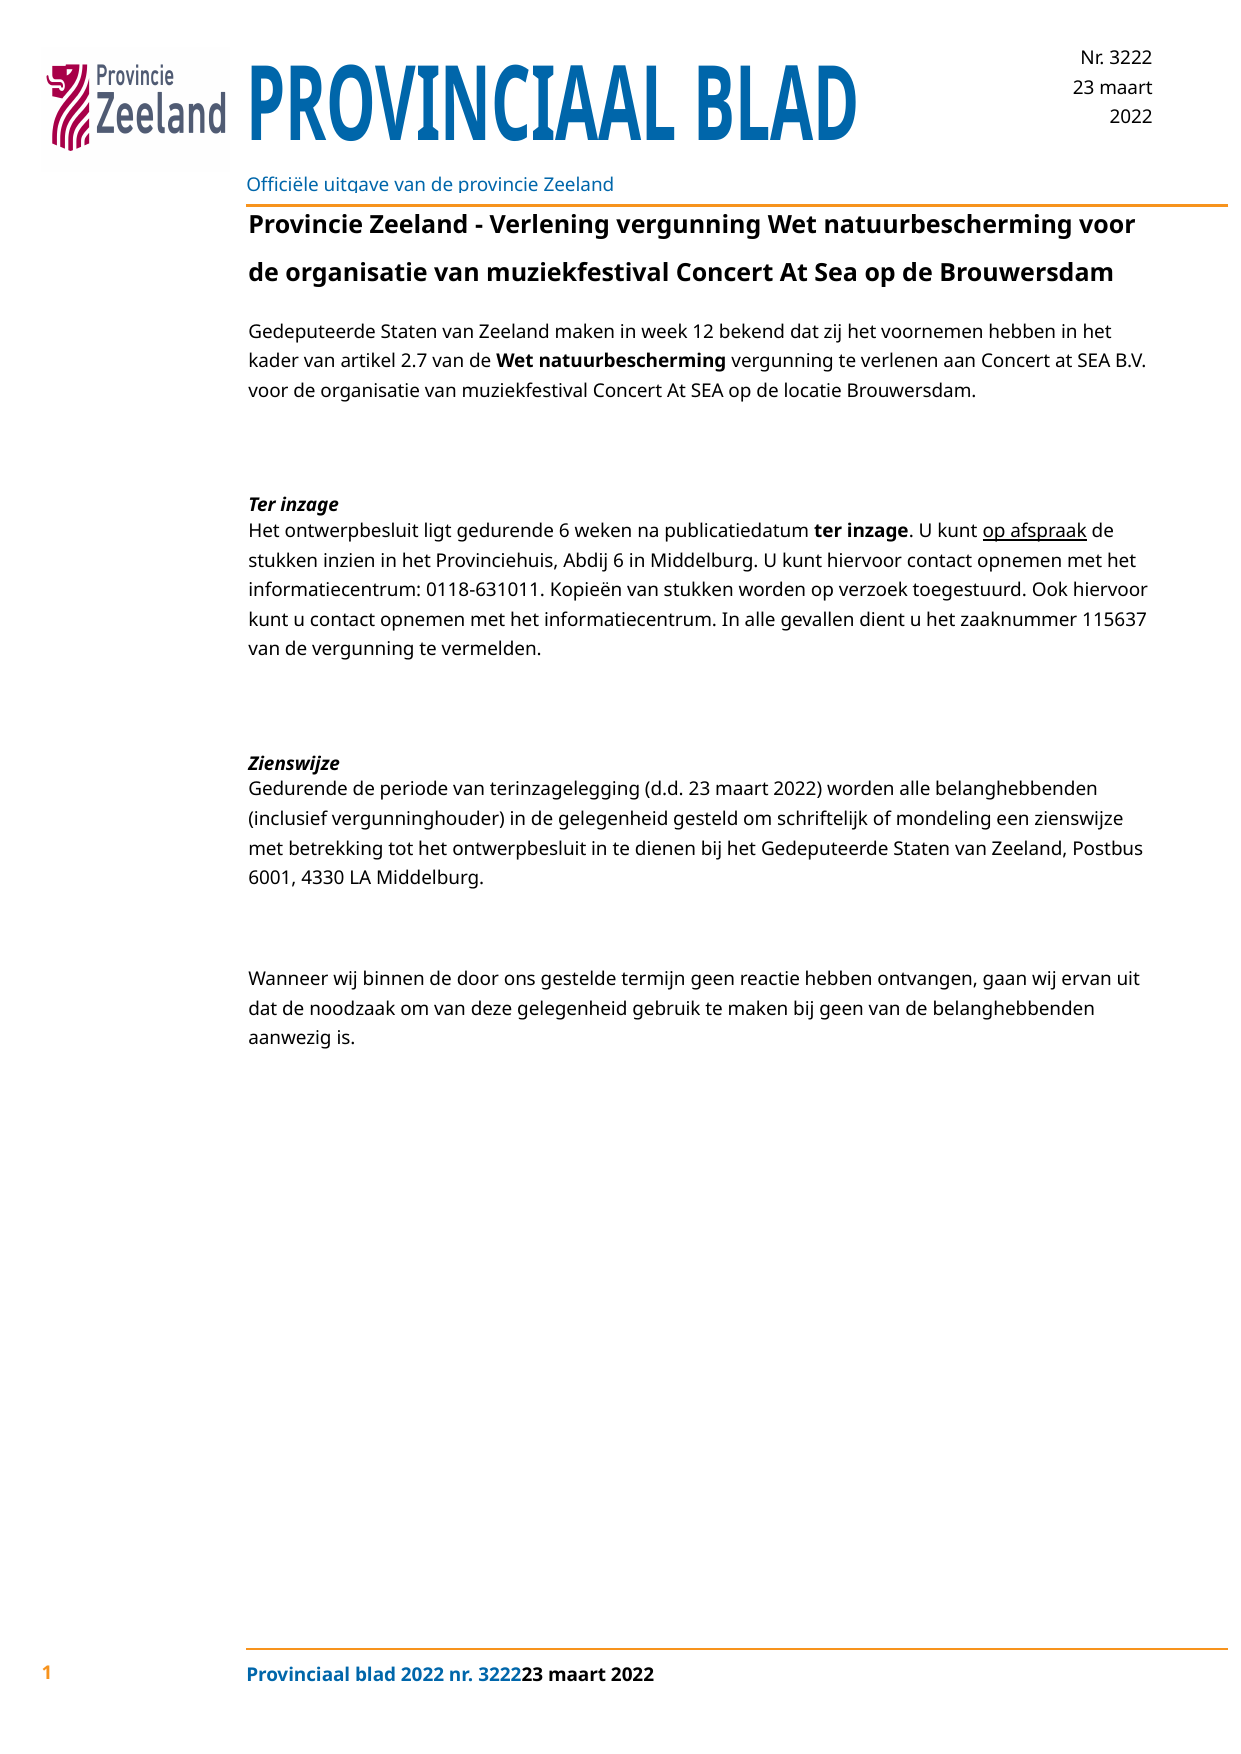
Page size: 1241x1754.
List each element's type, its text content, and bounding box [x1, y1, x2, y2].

text Gedeputeerde Staten van Zeeland maken in week 12 bekend dat zij het voornemen hebben in het kader van artikel 2.7 van de Wet natuurbescherming vergunning te verlenen aan Concert at SEA B.V. voor de organisatie van muziekfestival Concert At SEA op de locatie Brouwersdam. [248, 318, 1152, 403]
text Het ontwerpbesluit ligt gedurende 6 weken na publicatiedatum ter inzage. U kunt op afspraak de stukken inzien in het Provinciehuis, Abdij 6 in Middelburg. U kunt hiervoor contact opnemen met het informatiecentrum: 0118-631011. Kopieën van stukken worden op verzoek toegestuurd. Ook hiervoor kunt u contact opnemen met het informatiecentrum. In alle gevallen dient u het zaaknummer 115637 van de vergunning te vermelden. [248, 517, 1152, 661]
text Provincie Zeeland - Verlening vergunning Wet natuurbescherming voor de organisatie van muziekfestival Concert At Sea op de Brouwersdam [248, 207, 1152, 288]
picture [41, 47, 231, 172]
text Gedurende de periode van terinzagelegging (d.d. 23 maart 2022) worden alle belanghebbenden (inclusief vergunninghouder) in de gelegenheid gesteld om schriftelijk of mondeling een zienswijze met betrekking tot het ontwerpbesluit in te dienen bij het Gedeputeerde Staten van Zeeland, Postbus 6001, 4330 LA Middelburg. [248, 776, 1152, 890]
text Ter inzage [248, 491, 1152, 517]
text Wanneer wij binnen de door ons gestelde termijn geen reactie hebben ontvangen, gaan wij ervan uit dat de noodzaak om van deze gelegenheid gebruik te maken bij geen van de belanghebbenden aanwezig is. [248, 965, 1152, 1050]
text Zienswijze [248, 750, 1152, 776]
